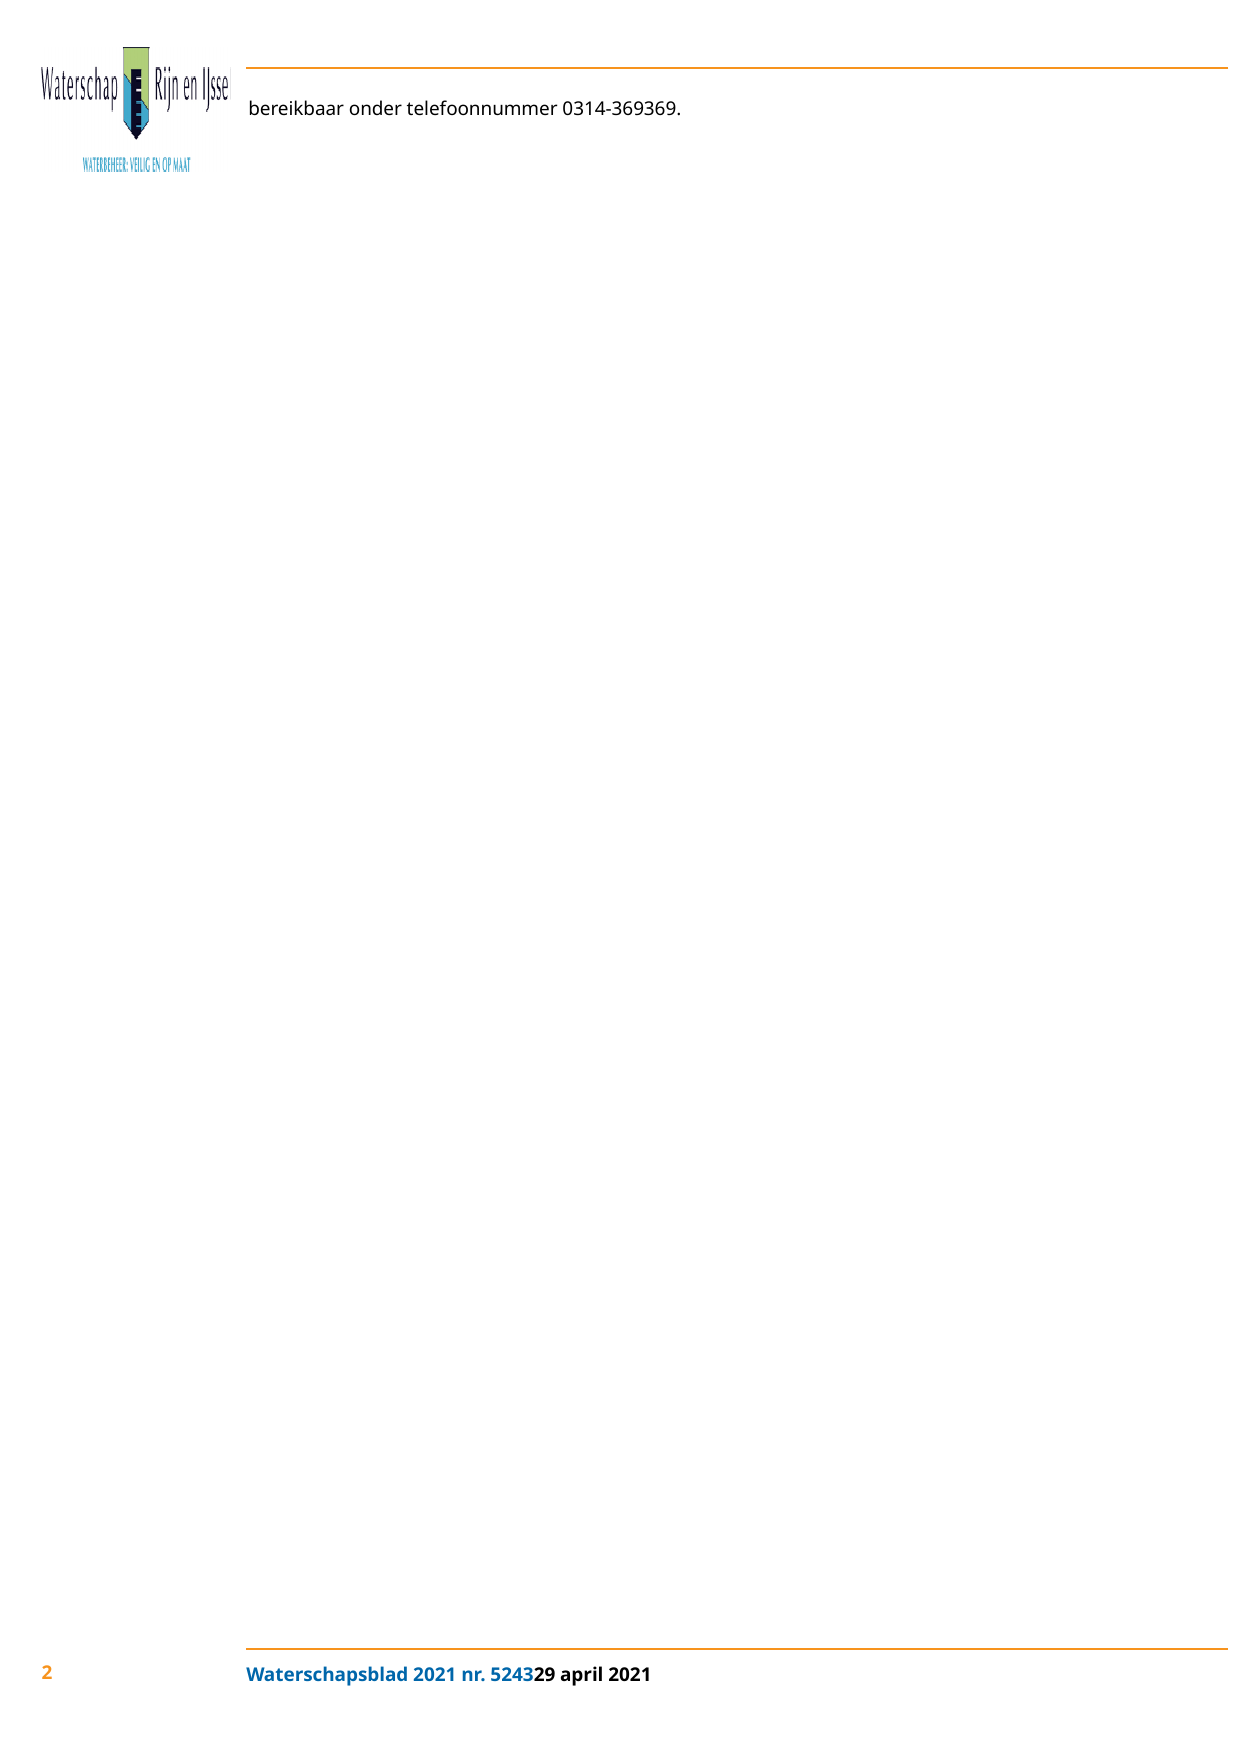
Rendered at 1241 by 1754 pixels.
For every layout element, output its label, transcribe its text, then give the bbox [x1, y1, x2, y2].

picture [41, 47, 231, 172]
text bereikbaar onder telefoonnummer 0314-369369. [248, 95, 1152, 121]
